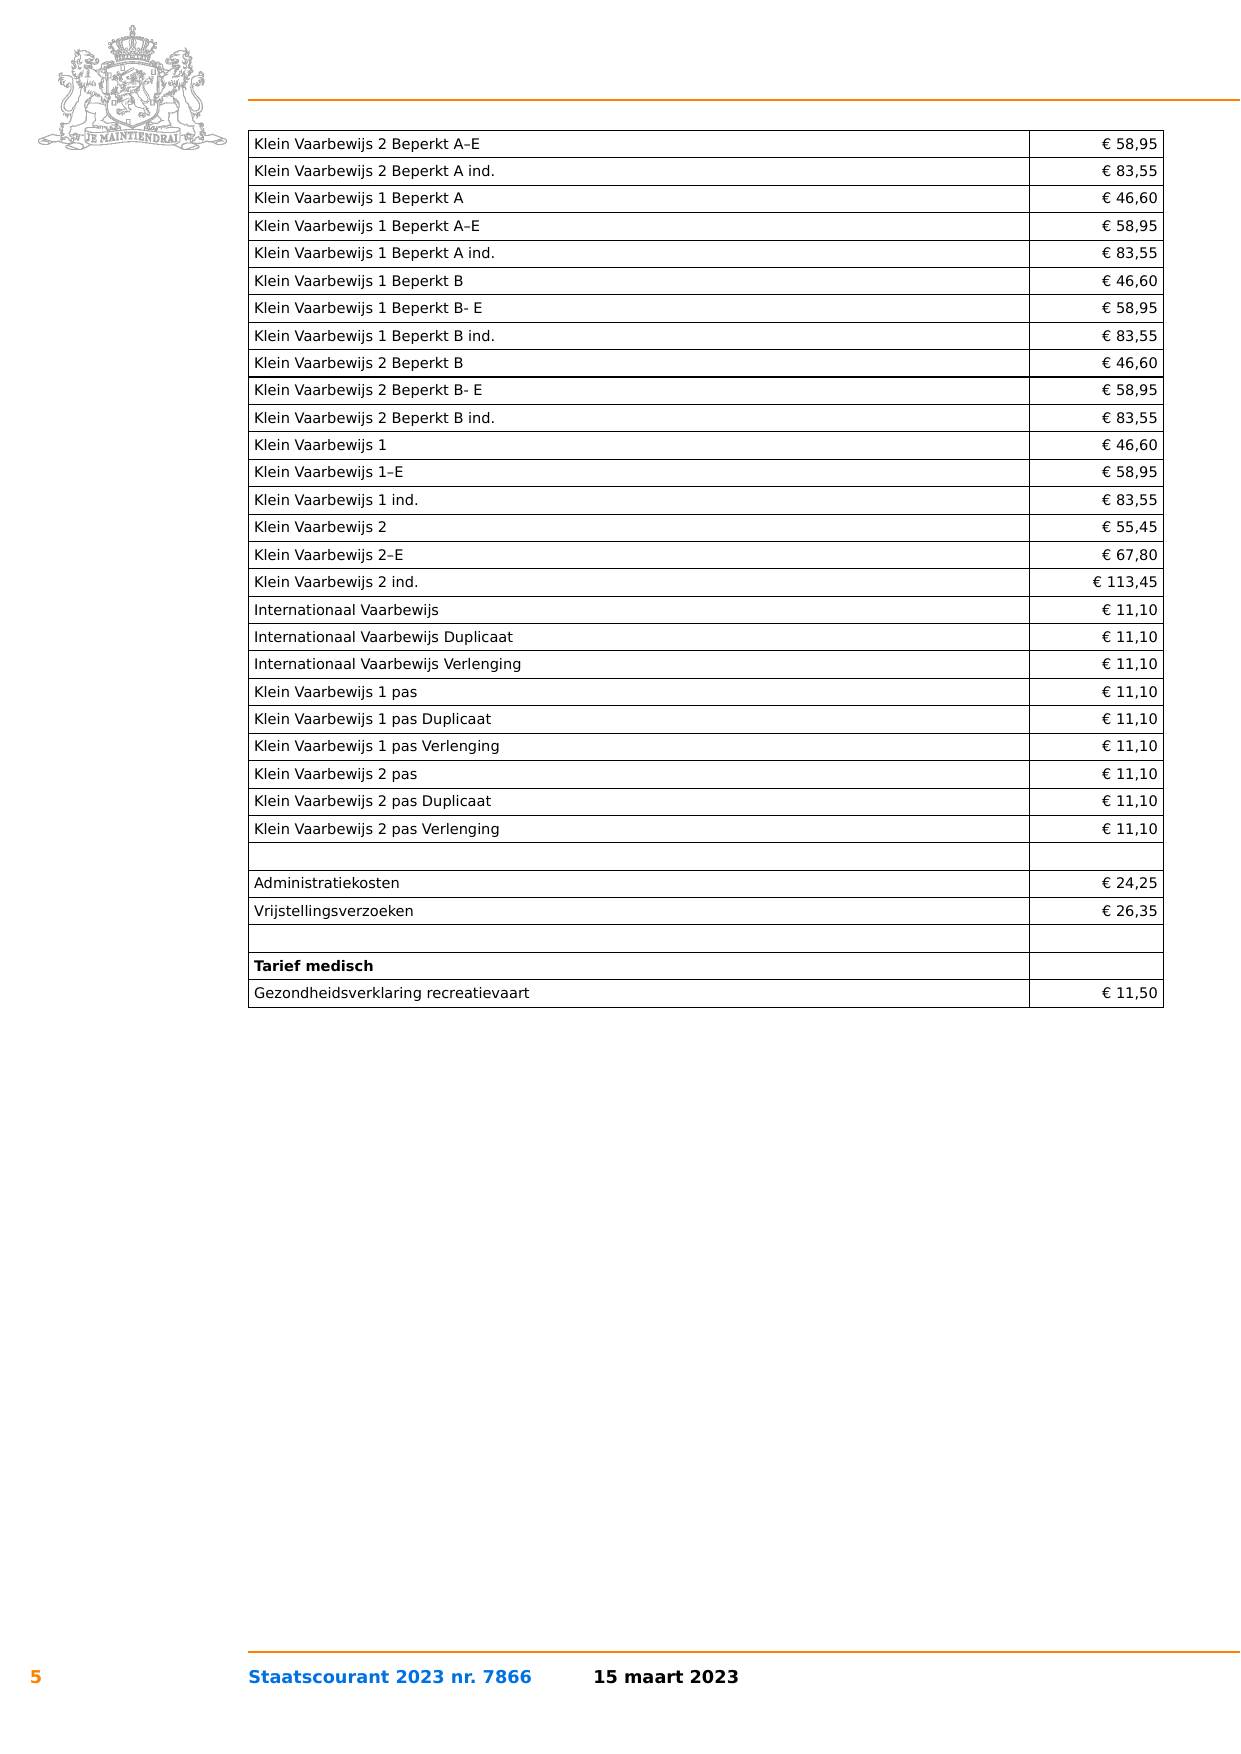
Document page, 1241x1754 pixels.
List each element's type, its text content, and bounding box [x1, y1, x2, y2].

table_cell [1030, 953, 1163, 979]
table_cell € 11,10 [1030, 651, 1163, 678]
table_cell [249, 925, 1029, 952]
table_cell Klein Vaarbewijs 2 Beperkt B ind. [249, 405, 1029, 431]
table_cell Klein Vaarbewijs 2 pas [249, 761, 1029, 787]
table_cell Klein Vaarbewijs 1 [249, 432, 1029, 459]
table_cell € 83,55 [1030, 405, 1163, 431]
table_cell € 113,45 [1030, 569, 1163, 596]
table_cell € 58,95 [1030, 213, 1163, 239]
table_cell € 58,95 [1030, 378, 1163, 404]
table_cell € 46,60 [1030, 268, 1163, 294]
table_cell Klein Vaarbewijs 1 Beperkt A [249, 186, 1029, 212]
table_cell Klein Vaarbewijs 1 ind. [249, 487, 1029, 513]
table_cell € 58,95 [1030, 131, 1163, 157]
table_cell € 11,10 [1030, 706, 1163, 733]
table_cell Klein Vaarbewijs 1 pas Duplicaat [249, 706, 1029, 733]
table_cell € 11,50 [1030, 980, 1163, 1007]
table_cell Klein Vaarbewijs 2 ind. [249, 569, 1029, 596]
table_cell Klein Vaarbewijs 2 pas Duplicaat [249, 789, 1029, 815]
table_cell Internationaal Vaarbewijs Duplicaat [249, 624, 1029, 650]
table_cell € 11,10 [1030, 816, 1163, 842]
table_cell Klein Vaarbewijs 2 Beperkt B [249, 350, 1029, 376]
table_cell € 83,55 [1030, 323, 1163, 349]
table_cell Gezondheidsverklaring recreatievaart [249, 980, 1029, 1007]
table_cell € 46,60 [1030, 186, 1163, 212]
table_cell Klein Vaarbewijs 2 [249, 515, 1029, 541]
table_cell € 11,10 [1030, 761, 1163, 787]
table_cell Klein Vaarbewijs 1 Beperkt B [249, 268, 1029, 294]
table_cell € 58,95 [1030, 460, 1163, 486]
table_cell € 11,10 [1030, 734, 1163, 760]
table_cell [249, 843, 1029, 869]
table_cell Klein Vaarbewijs 2 Beperkt B- E [249, 378, 1029, 404]
table_cell € 55,45 [1030, 515, 1163, 541]
table_cell Klein Vaarbewijs 2–E [249, 542, 1029, 568]
table_cell Klein Vaarbewijs 2 pas Verlenging [249, 816, 1029, 842]
table_cell Tarief medisch [249, 953, 1029, 979]
table_cell Internationaal Vaarbewijs Verlenging [249, 651, 1029, 678]
table_cell € 83,55 [1030, 241, 1163, 267]
table_cell Klein Vaarbewijs 1 Beperkt B- E [249, 295, 1029, 322]
table_cell Klein Vaarbewijs 1–E [249, 460, 1029, 486]
table_cell Klein Vaarbewijs 2 Beperkt A–E [249, 131, 1029, 157]
table_cell Klein Vaarbewijs 1 pas Verlenging [249, 734, 1029, 760]
table_cell € 11,10 [1030, 679, 1163, 705]
table_cell [1030, 843, 1163, 869]
table_cell Klein Vaarbewijs 1 Beperkt B ind. [249, 323, 1029, 349]
table_cell Klein Vaarbewijs 1 Beperkt A–E [249, 213, 1029, 239]
table_cell Klein Vaarbewijs 2 Beperkt A ind. [249, 158, 1029, 185]
table_cell € 11,10 [1030, 597, 1163, 623]
table_cell € 83,55 [1030, 487, 1163, 513]
table_cell € 24,25 [1030, 871, 1163, 897]
table_cell € 58,95 [1030, 295, 1163, 322]
table_cell € 11,10 [1030, 624, 1163, 650]
table_cell € 46,60 [1030, 432, 1163, 459]
table_cell Vrijstellingsverzoeken [249, 898, 1029, 924]
table_cell Administratiekosten [249, 871, 1029, 897]
table_cell € 67,80 [1030, 542, 1163, 568]
picture [38, 25, 227, 150]
table_cell Klein Vaarbewijs 1 Beperkt A ind. [249, 241, 1029, 267]
table_cell € 26,35 [1030, 898, 1163, 924]
table_cell € 11,10 [1030, 789, 1163, 815]
table_cell € 46,60 [1030, 350, 1163, 376]
table_cell Klein Vaarbewijs 1 pas [249, 679, 1029, 705]
table_cell Internationaal Vaarbewijs [249, 597, 1029, 623]
table_cell [1030, 925, 1163, 952]
table_cell € 83,55 [1030, 158, 1163, 185]
